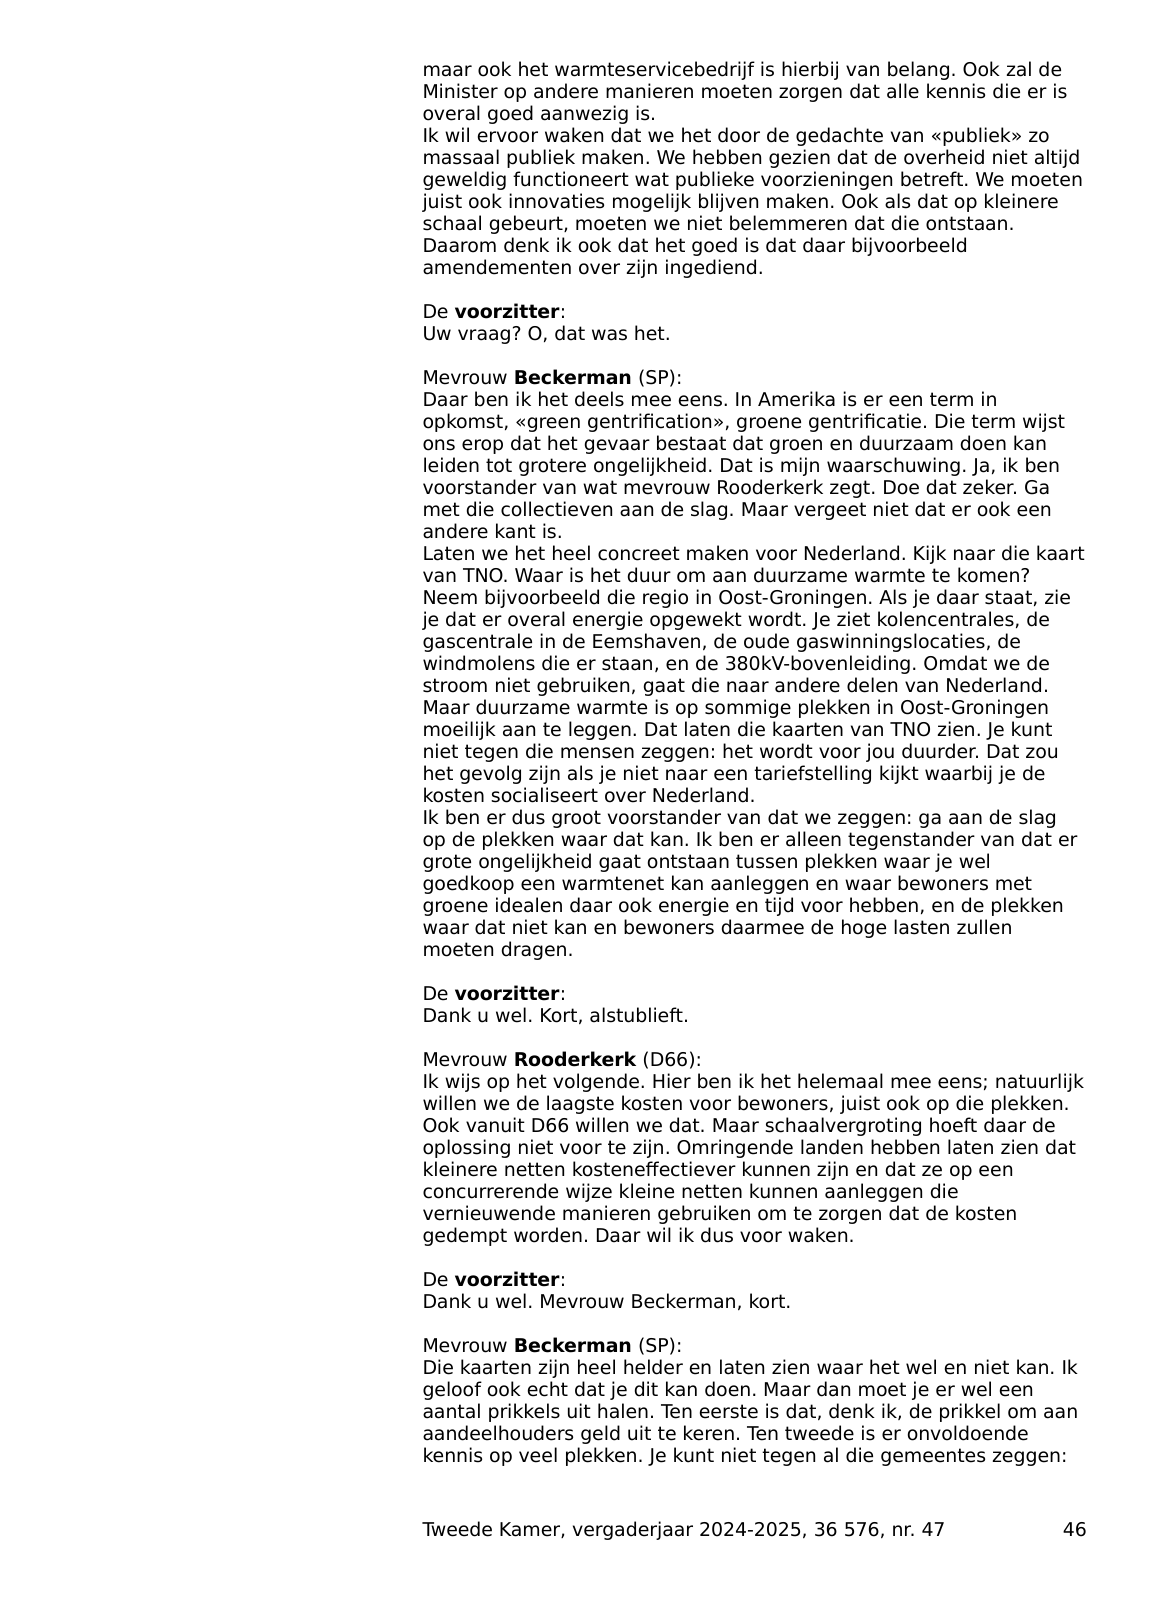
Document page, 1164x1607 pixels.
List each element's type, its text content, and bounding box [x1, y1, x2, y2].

text Ik wijs op het volgende. Hier ben ik het helemaal mee eens; natuurlijk willen we de laagste kosten voor bewoners, juist ook op die plekken. Ook vanuit D66 willen we dat. Maar schaalvergroting hoeft daar de oplossing niet voor te zijn. Omringende landen hebben laten zien dat kleinere netten kosteneffectiever kunnen zijn en dat ze op een concurrerende wijze kleine netten kunnen aanleggen die vernieuwende manieren gebruiken om te zorgen dat de kosten gedempt worden. Daar wil ik dus voor waken. [422, 1071, 1087, 1247]
text De voorzitter: [422, 301, 1087, 323]
text Dank u wel. Kort, alstublieft. [422, 1005, 1087, 1027]
text Laten we het heel concreet maken voor Nederland. Kijk naar die kaart van TNO. Waar is het duur om aan duurzame warmte te komen? Neem bijvoorbeeld die regio in Oost-Groningen. Als je daar staat, zie je dat er overal energie opgewekt wordt. Je ziet kolencentrales, de gascentrale in de Eemshaven, de oude gaswinningslocaties, de windmolens die er staan, en de 380kV-bovenleiding. Omdat we de stroom niet gebruiken, gaat die naar andere delen van Nederland. Maar duurzame warmte is op sommige plekken in Oost-Groningen moeilijk aan te leggen. Dat laten die kaarten van TNO zien. Je kunt niet tegen die mensen zeggen: het wordt voor jou duurder. Dat zou het gevolg zijn als je niet naar een tariefstelling kijkt waarbij je de kosten socialiseert over Nederland. [422, 543, 1087, 807]
text Dank u wel. Mevrouw Beckerman, kort. [422, 1291, 1087, 1313]
text Mevrouw Beckerman (SP): [422, 1335, 1087, 1357]
text Uw vraag? O, dat was het. [422, 323, 1087, 345]
text Die kaarten zijn heel helder en laten zien waar het wel en niet kan. Ik geloof ook echt dat je dit kan doen. Maar dan moet je er wel een aantal prikkels uit halen. Ten eerste is dat, denk ik, de prikkel om aan aandeelhouders geld uit te keren. Ten tweede is er onvoldoende kennis op veel plekken. Je kunt niet tegen al die gemeentes zeggen: [422, 1357, 1087, 1467]
text Ik wil ervoor waken dat we het door de gedachte van «publiek» zo massaal publiek maken. We hebben gezien dat de overheid niet altijd geweldig functioneert wat publieke voorzieningen betreft. We moeten juist ook innovaties mogelijk blijven maken. Ook als dat op kleinere schaal gebeurt, moeten we niet belemmeren dat die ontstaan. Daarom denk ik ook dat het goed is dat daar bijvoorbeeld amendementen over zijn ingediend. [422, 125, 1087, 279]
text De voorzitter: [422, 983, 1087, 1005]
text Ik ben er dus groot voorstander van dat we zeggen: ga aan de slag op de plekken waar dat kan. Ik ben er alleen tegenstander van dat er grote ongelijkheid gaat ontstaan tussen plekken waar je wel goedkoop een warmtenet kan aanleggen en waar bewoners met groene idealen daar ook energie en tijd voor hebben, en de plekken waar dat niet kan en bewoners daarmee de hoge lasten zullen moeten dragen. [422, 807, 1087, 961]
text Mevrouw Rooderkerk (D66): [422, 1049, 1087, 1071]
text maar ook het warmteservicebedrijf is hierbij van belang. Ook zal de Minister op andere manieren moeten zorgen dat alle kennis die er is overal goed aanwezig is. [422, 59, 1087, 125]
text Mevrouw Beckerman (SP): [422, 367, 1087, 389]
text Daar ben ik het deels mee eens. In Amerika is er een term in opkomst, «green gentrification», groene gentrificatie. Die term wijst ons erop dat het gevaar bestaat dat groen en duurzaam doen kan leiden tot grotere ongelijkheid. Dat is mijn waarschuwing. Ja, ik ben voorstander van wat mevrouw Rooderkerk zegt. Doe dat zeker. Ga met die collectieven aan de slag. Maar vergeet niet dat er ook een andere kant is. [422, 389, 1087, 543]
text De voorzitter: [422, 1269, 1087, 1291]
